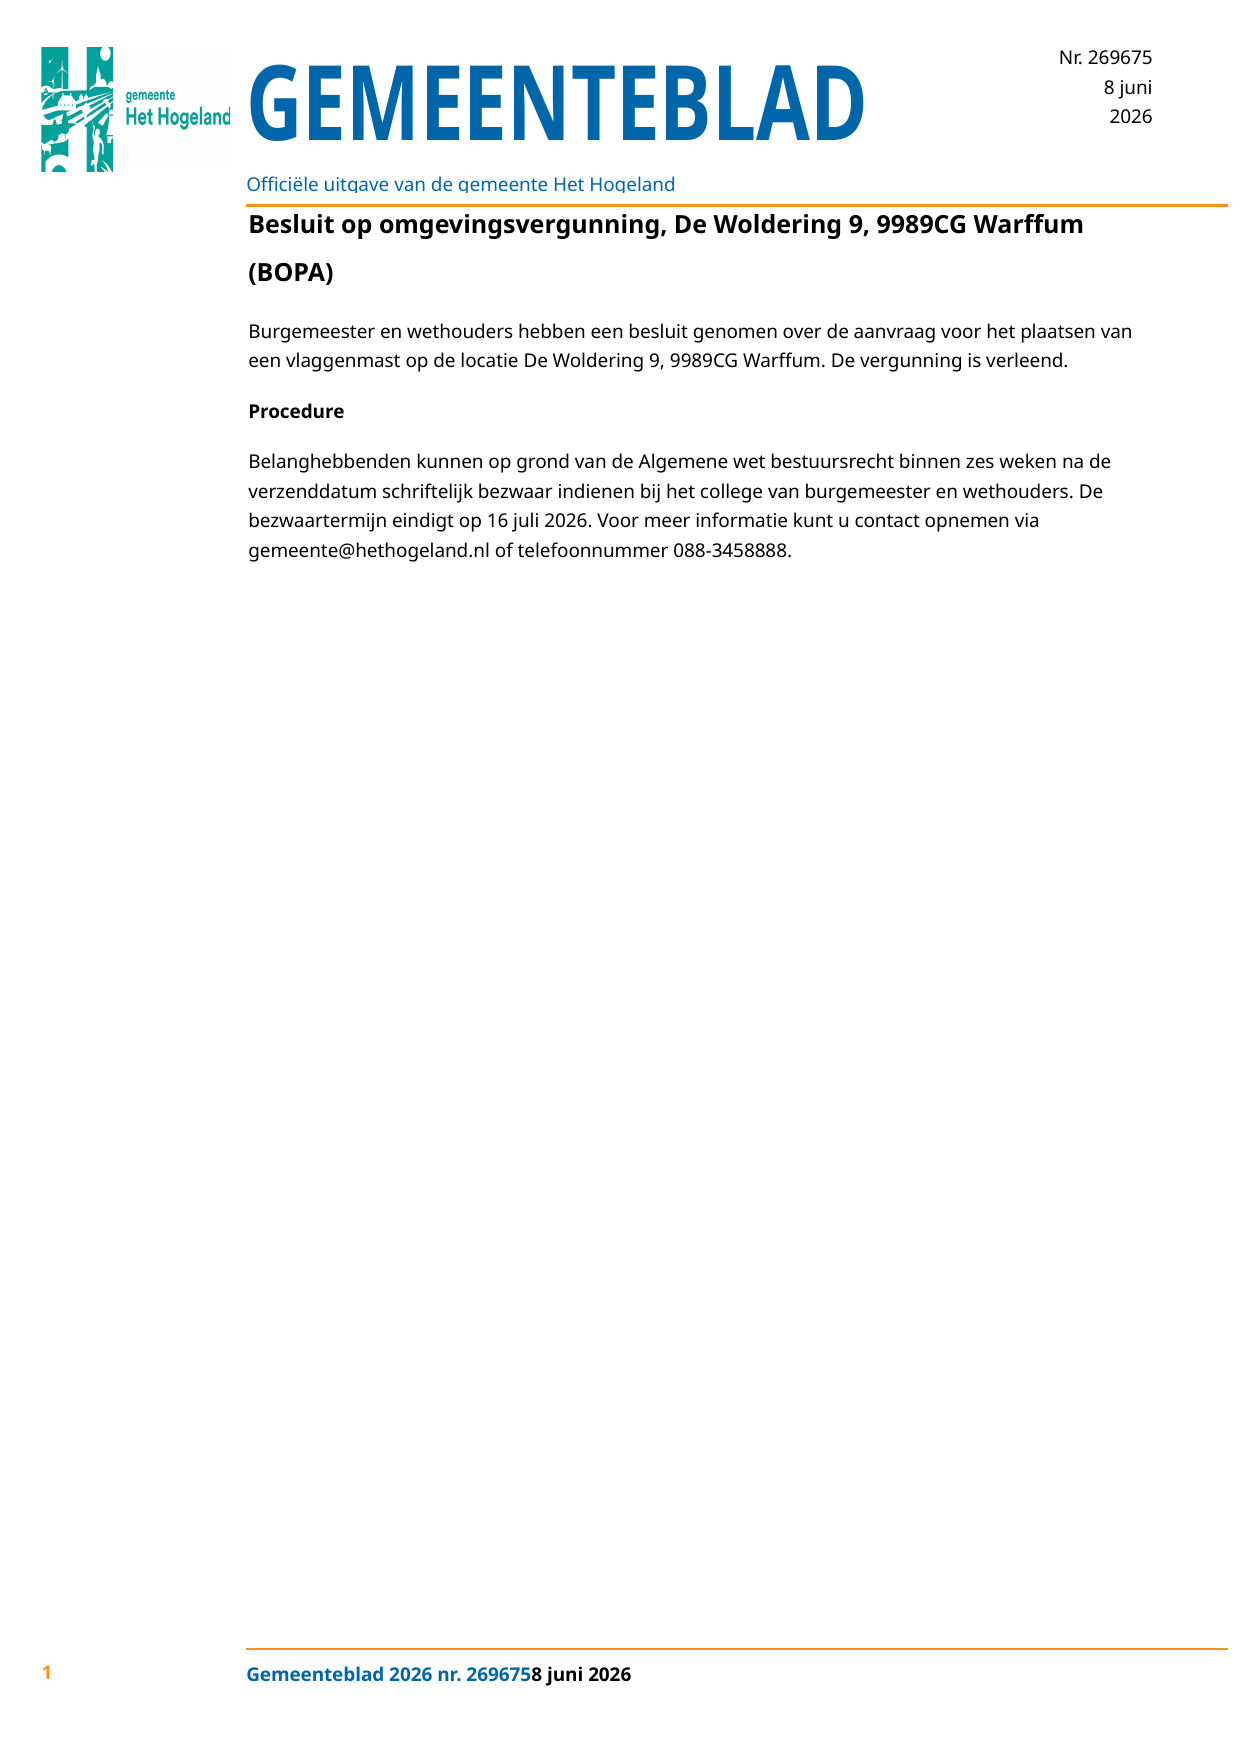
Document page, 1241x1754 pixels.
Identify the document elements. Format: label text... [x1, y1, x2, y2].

text Burgemeester en wethouders hebben een besluit genomen over de aanvraag voor het plaatsen van een vlaggenmast op de locatie De Woldering 9, 9989CG Warffum. De vergunning is verleend. [248, 318, 1152, 373]
text Procedure [248, 398, 1152, 424]
text Besluit op omgevingsvergunning, De Woldering 9, 9989CG Warffum (BOPA) [248, 207, 1152, 288]
text Belanghebbenden kunnen op grond van de Algemene wet bestuursrecht binnen zes weken na de verzenddatum schriftelijk bezwaar indienen bij het college van burgemeester en wethouders. De bezwaartermijn eindigt op 16 juli 2026. Voor meer informatie kunt u contact opnemen via gemeente@hethogeland.nl of telefoonnummer 088-3458888. [248, 448, 1152, 563]
picture [41, 47, 231, 172]
